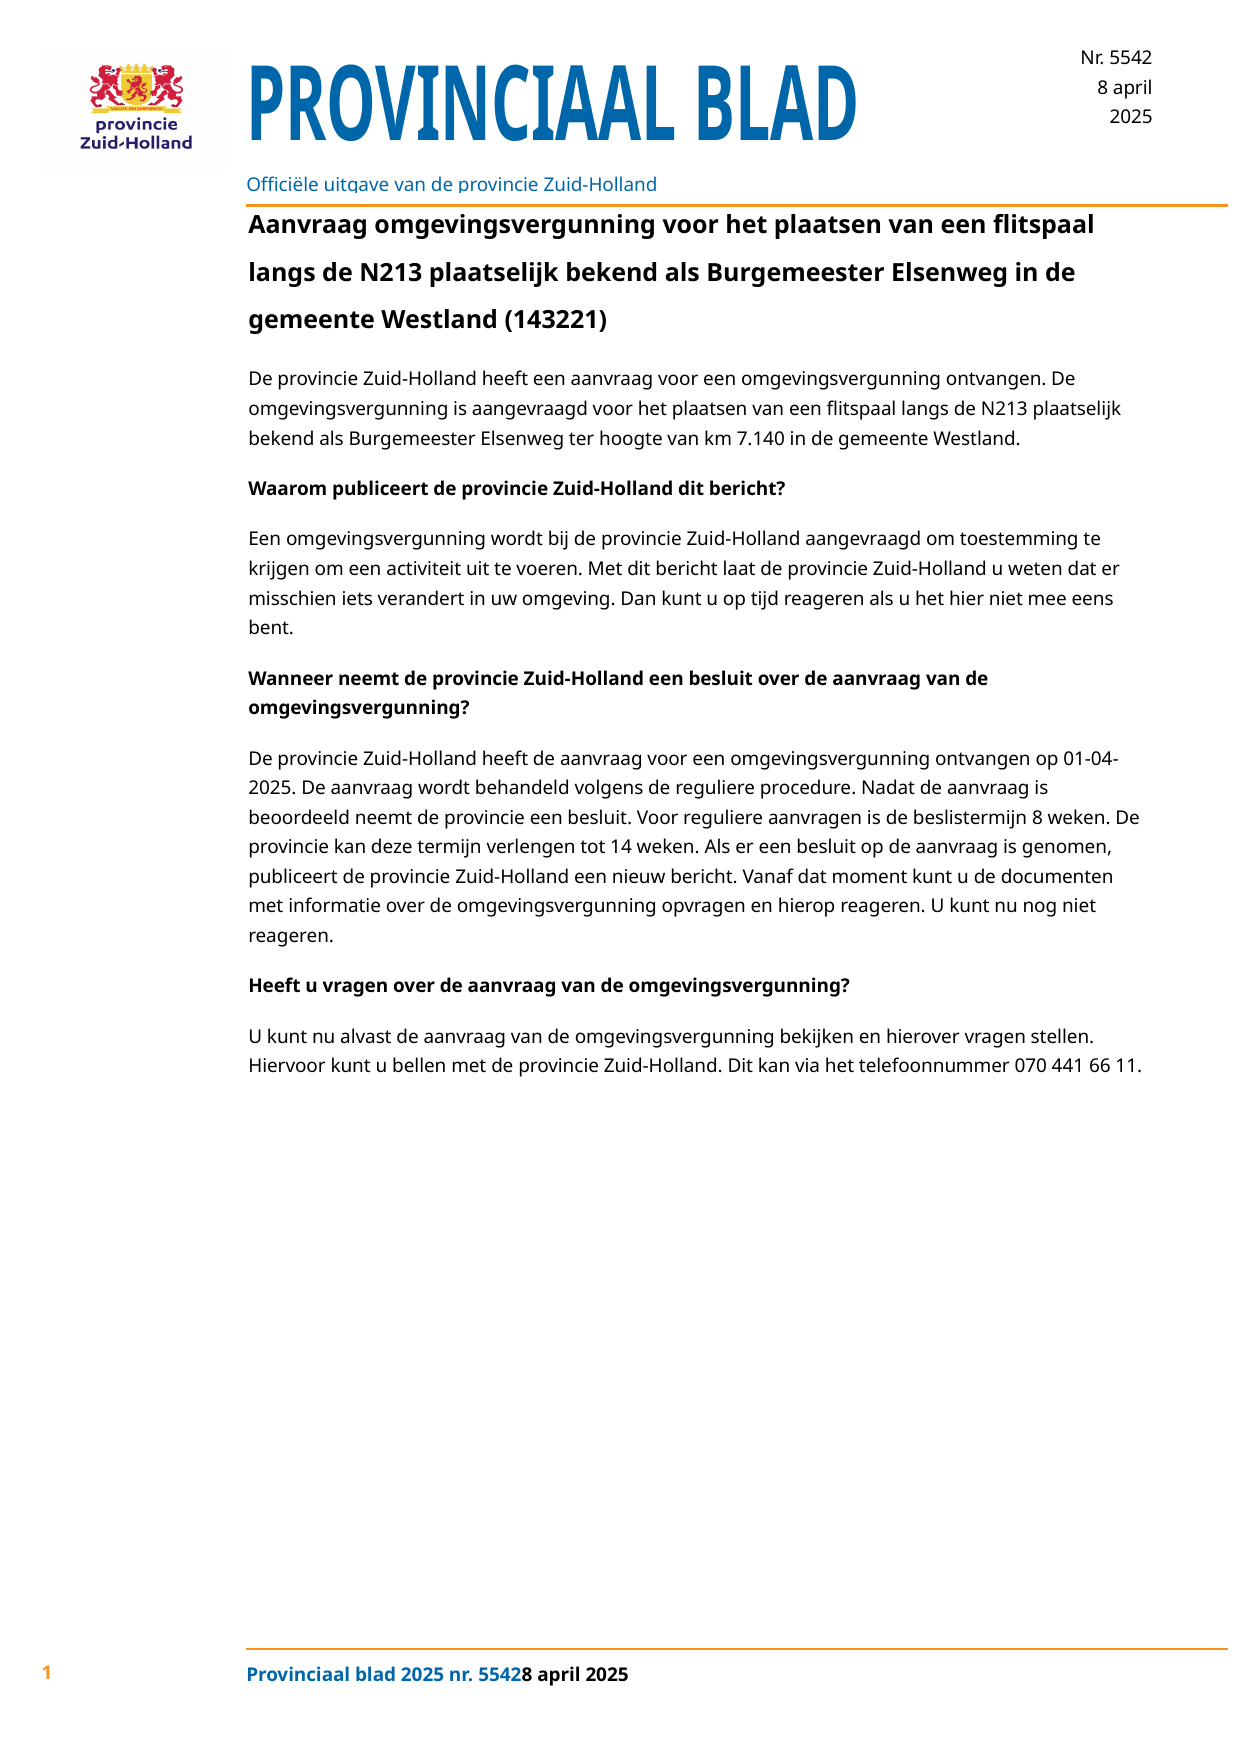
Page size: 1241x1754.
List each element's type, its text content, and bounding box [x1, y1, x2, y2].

text Een omgevingsvergunning wordt bij de provincie Zuid-Holland aangevraagd om toestemming te krijgen om een activiteit uit te voeren. Met dit bericht laat de provincie Zuid-Holland u weten dat er misschien iets verandert in uw omgeving. Dan kunt u op tijd reageren als u het hier niet mee eens bent. [248, 526, 1152, 640]
text Waarom publiceert de provincie Zuid-Holland dit bericht? [248, 475, 1152, 501]
text De provincie Zuid-Holland heeft een aanvraag voor een omgevingsvergunning ontvangen. De omgevingsvergunning is aangevraagd voor het plaatsen van een flitspaal langs de N213 plaatselijk bekend als Burgemeester Elsenweg ter hoogte van km 7.140 in de gemeente Westland. [248, 366, 1152, 450]
text De provincie Zuid-Holland heeft de aanvraag voor een omgevingsvergunning ontvangen op 01-04-2025. De aanvraag wordt behandeld volgens de reguliere procedure. Nadat de aanvraag is beoordeeld neemt de provincie een besluit. Voor reguliere aanvragen is de beslistermijn 8 weken. De provincie kan deze termijn verlengen tot 14 weken. Als er een besluit op de aanvraag is genomen, publiceert de provincie Zuid-Holland een nieuw bericht. Vanaf dat moment kunt u de documenten met informatie over de omgevingsvergunning opvragen en hierop reageren. U kunt nu nog niet reageren. [248, 745, 1152, 948]
picture [41, 47, 231, 172]
text Aanvraag omgevingsvergunning voor het plaatsen van een flitspaal langs de N213 plaatselijk bekend als Burgemeester Elsenweg in de gemeente Westland (143221) [248, 207, 1152, 336]
text U kunt nu alvast de aanvraag van de omgevingsvergunning bekijken en hierover vragen stellen. Hiervoor kunt u bellen met de provincie Zuid-Holland. Dit kan via het telefoonnummer 070 441 66 11. [248, 1023, 1152, 1078]
text Wanneer neemt de provincie Zuid-Holland een besluit over de aanvraag van de omgevingsvergunning? [248, 665, 1152, 720]
text Heeft u vragen over de aanvraag van de omgevingsvergunning? [248, 973, 1152, 998]
